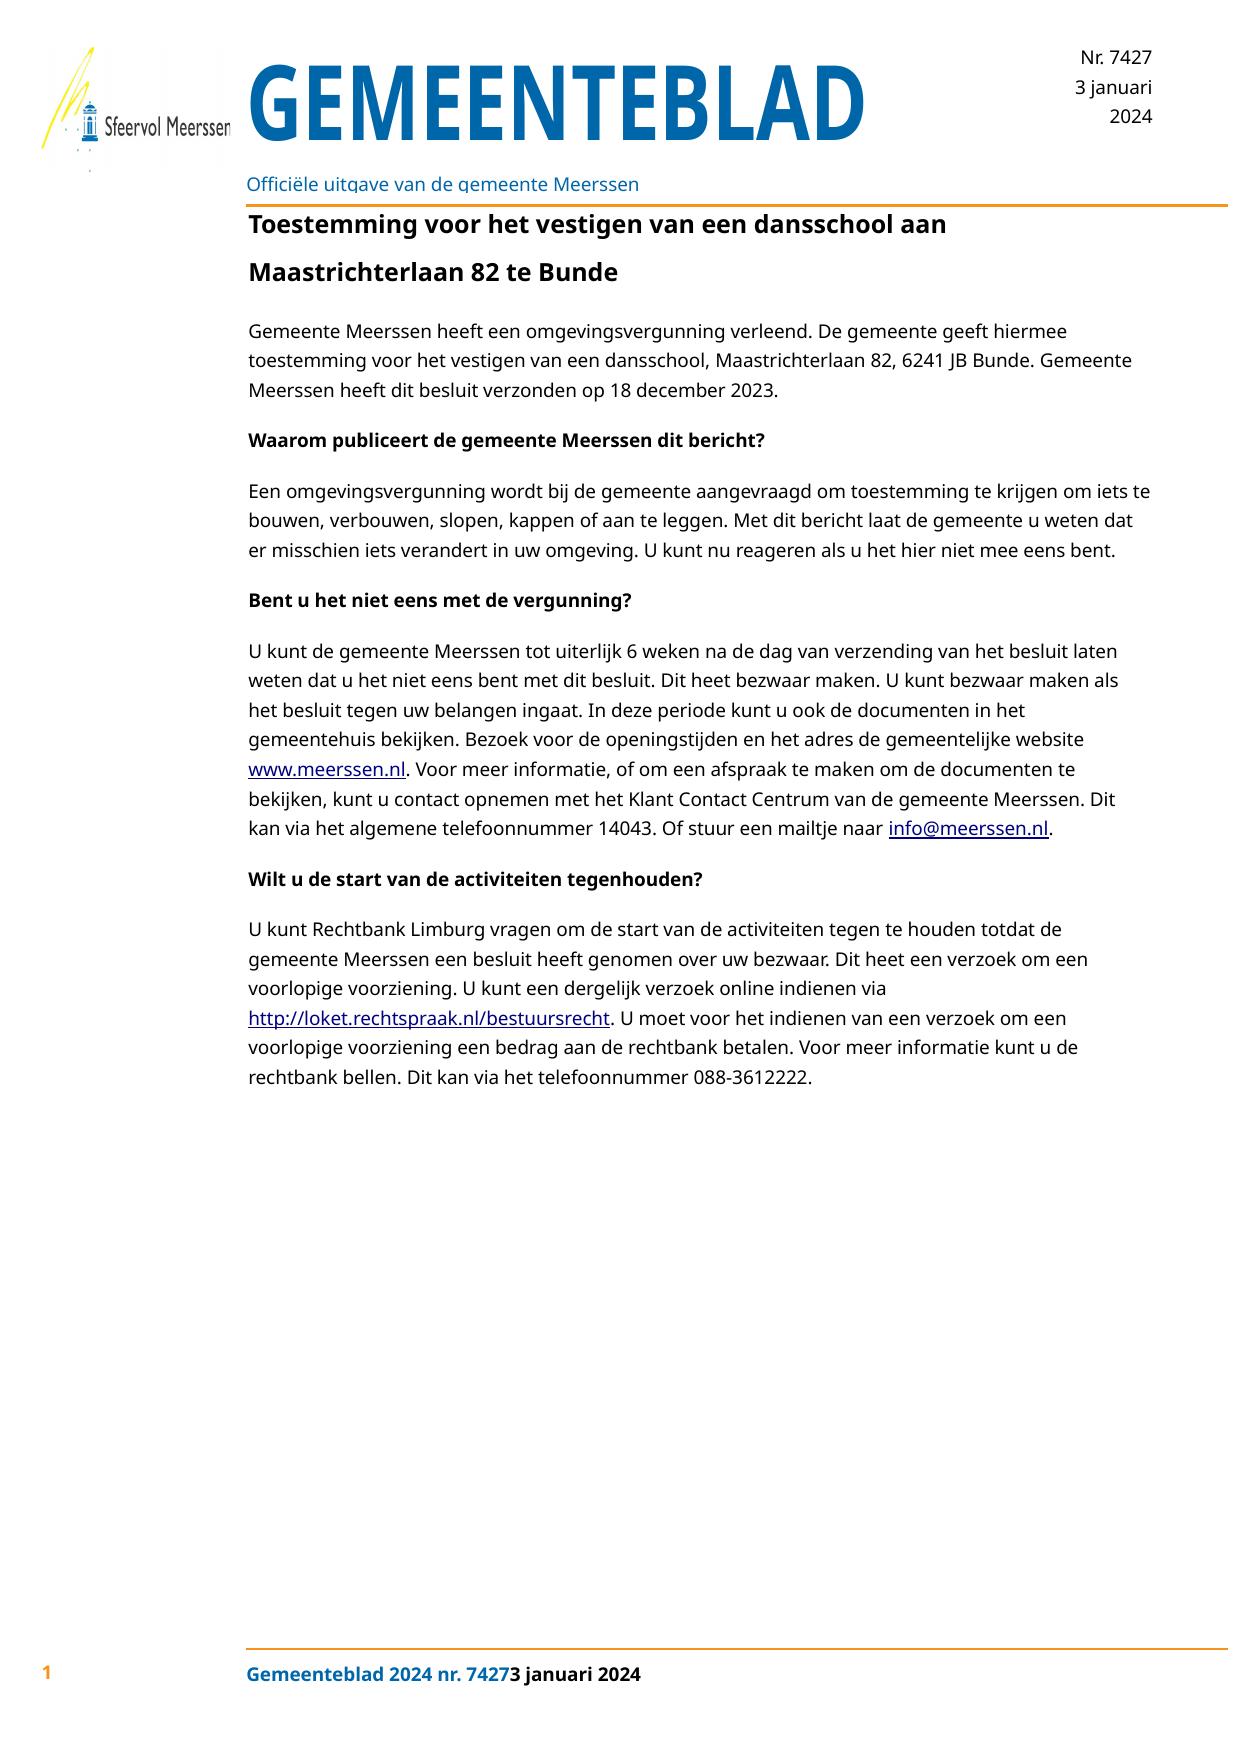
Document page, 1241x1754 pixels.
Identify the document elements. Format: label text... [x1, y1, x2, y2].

picture [41, 47, 231, 172]
text U kunt de gemeente Meerssen tot uiterlijk 6 weken na de dag van verzending van het besluit laten weten dat u het niet eens bent met dit besluit. Dit heet bezwaar maken. U kunt bezwaar maken als het besluit tegen uw belangen ingaat. In deze periode kunt u ook de documenten in het gemeentehuis bekijken. Bezoek voor de openingstijden en het adres de gemeentelijke website www.meerssen.nl. Voor meer informatie, of om een afspraak te maken om de documenten te bekijken, kunt u contact opnemen met het Klant Contact Centrum van de gemeente Meerssen. Dit kan via het algemene telefoonnummer 14043. Of stuur een mailtje naar info@meerssen.nl. [248, 638, 1152, 841]
text Een omgevingsvergunning wordt bij de gemeente aangevraagd om toestemming te krijgen om iets te bouwen, verbouwen, slopen, kappen of aan te leggen. Met dit bericht laat de gemeente u weten dat er misschien iets verandert in uw omgeving. U kunt nu reageren als u het hier niet mee eens bent. [248, 478, 1152, 563]
text U kunt Rechtbank Limburg vragen om de start van de activiteiten tegen te houden totdat de gemeente Meerssen een besluit heeft genomen over uw bezwaar. Dit heet een verzoek om een voorlopige voorziening. U kunt een dergelijk verzoek online indienen via http://loket.rechtspraak.nl/bestuursrecht. U moet voor het indienen van een verzoek om een voorlopige voorziening een bedrag aan de rechtbank betalen. Voor meer informatie kunt u de rechtbank bellen. Dit kan via het telefoonnummer 088-3612222. [248, 916, 1152, 1090]
text Wilt u de start van de activiteiten tegenhouden? [248, 866, 1152, 892]
text Bent u het niet eens met de vergunning? [248, 587, 1152, 613]
text Toestemming voor het vestigen van een dansschool aan Maastrichterlaan 82 te Bunde [248, 207, 1152, 288]
text Waarom publiceert de gemeente Meerssen dit bericht? [248, 427, 1152, 453]
text Gemeente Meerssen heeft een omgevingsvergunning verleend. De gemeente geeft hiermee toestemming voor het vestigen van een dansschool, Maastrichterlaan 82, 6241 JB Bunde. Gemeente Meerssen heeft dit besluit verzonden op 18 december 2023. [248, 318, 1152, 403]
